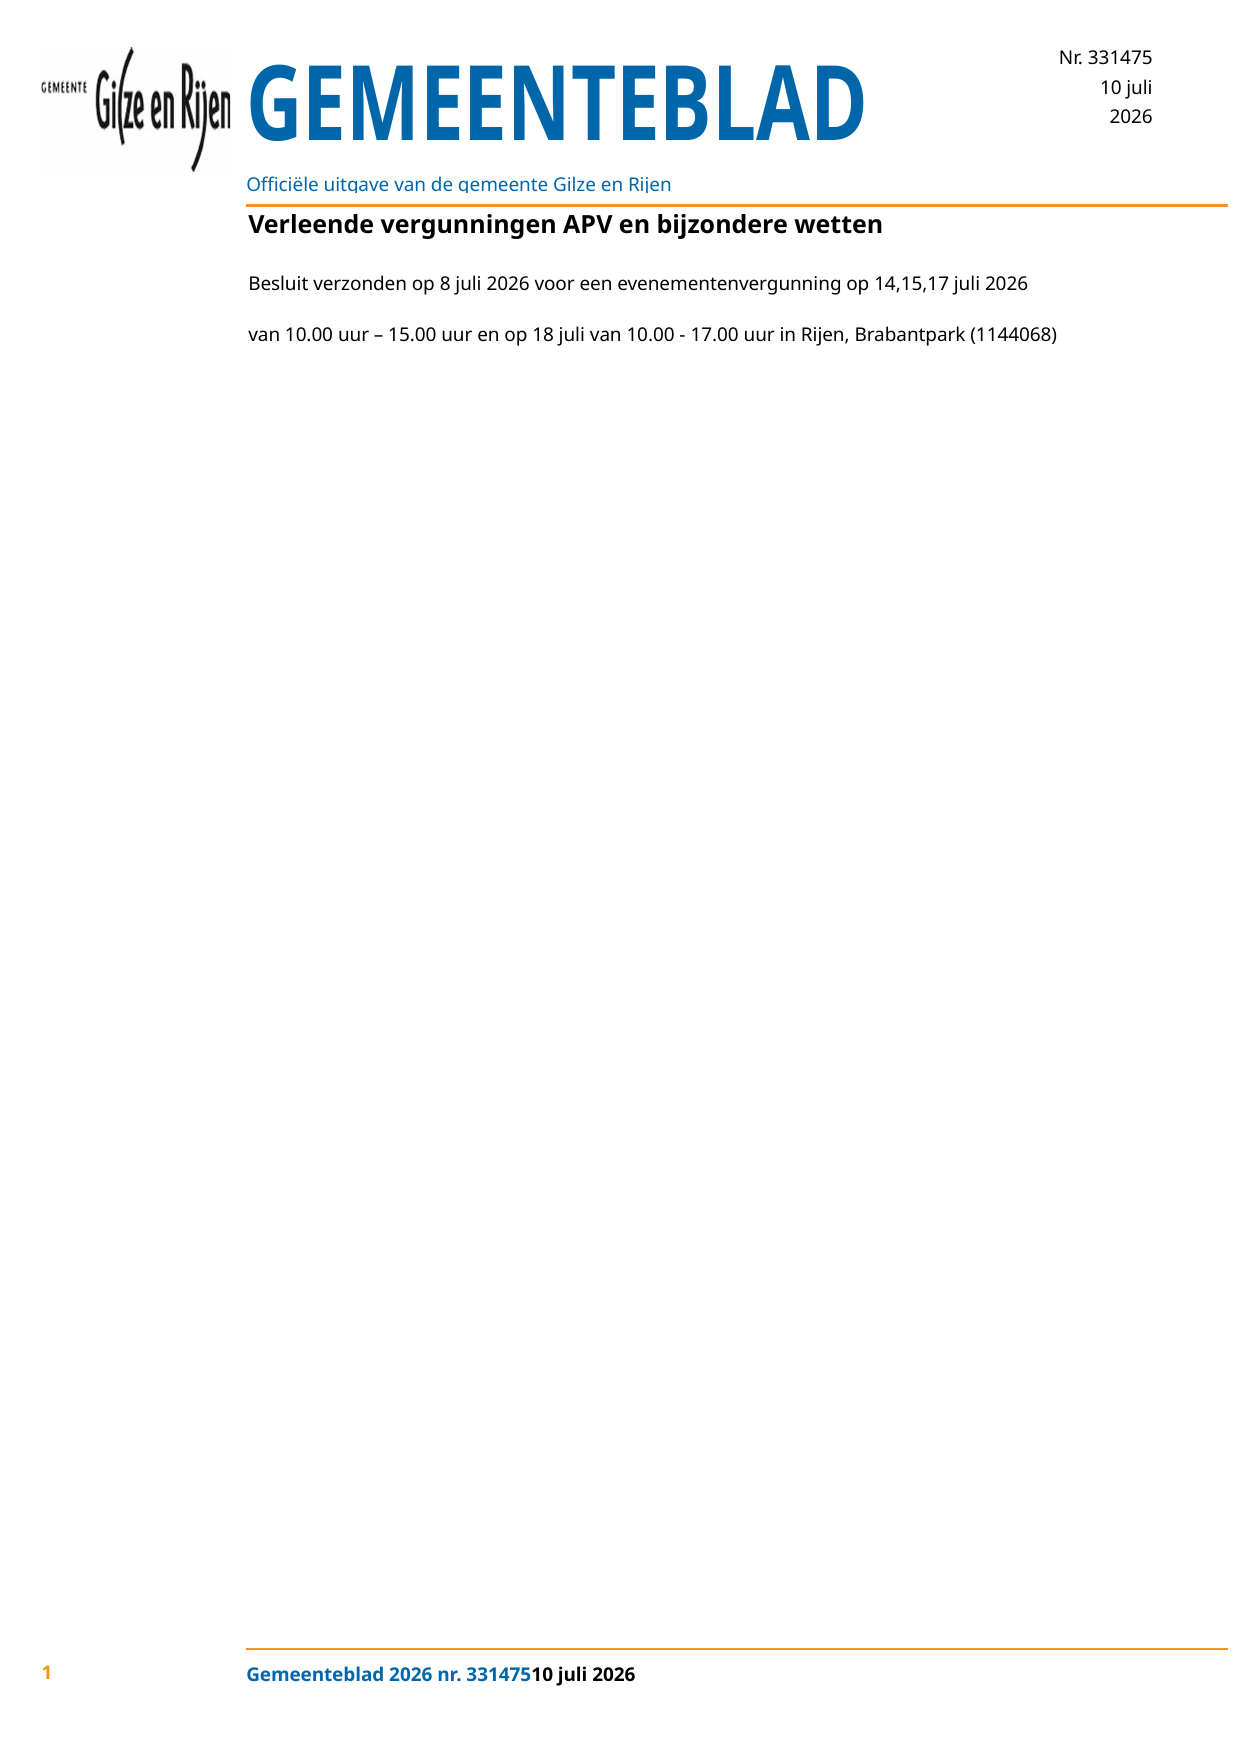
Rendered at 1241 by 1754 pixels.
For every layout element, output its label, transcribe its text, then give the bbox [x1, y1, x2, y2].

picture [41, 47, 231, 172]
text Verleende vergunningen APV en bijzondere wetten [248, 207, 1152, 241]
text Besluit verzonden op 8 juli 2026 voor een evenementenvergunning op 14,15,17 juli 2026 [248, 270, 1152, 296]
text van 10.00 uur – 15.00 uur en op 18 juli van 10.00 - 17.00 uur in Rijen, Brabantpark (1144068) [248, 321, 1152, 346]
